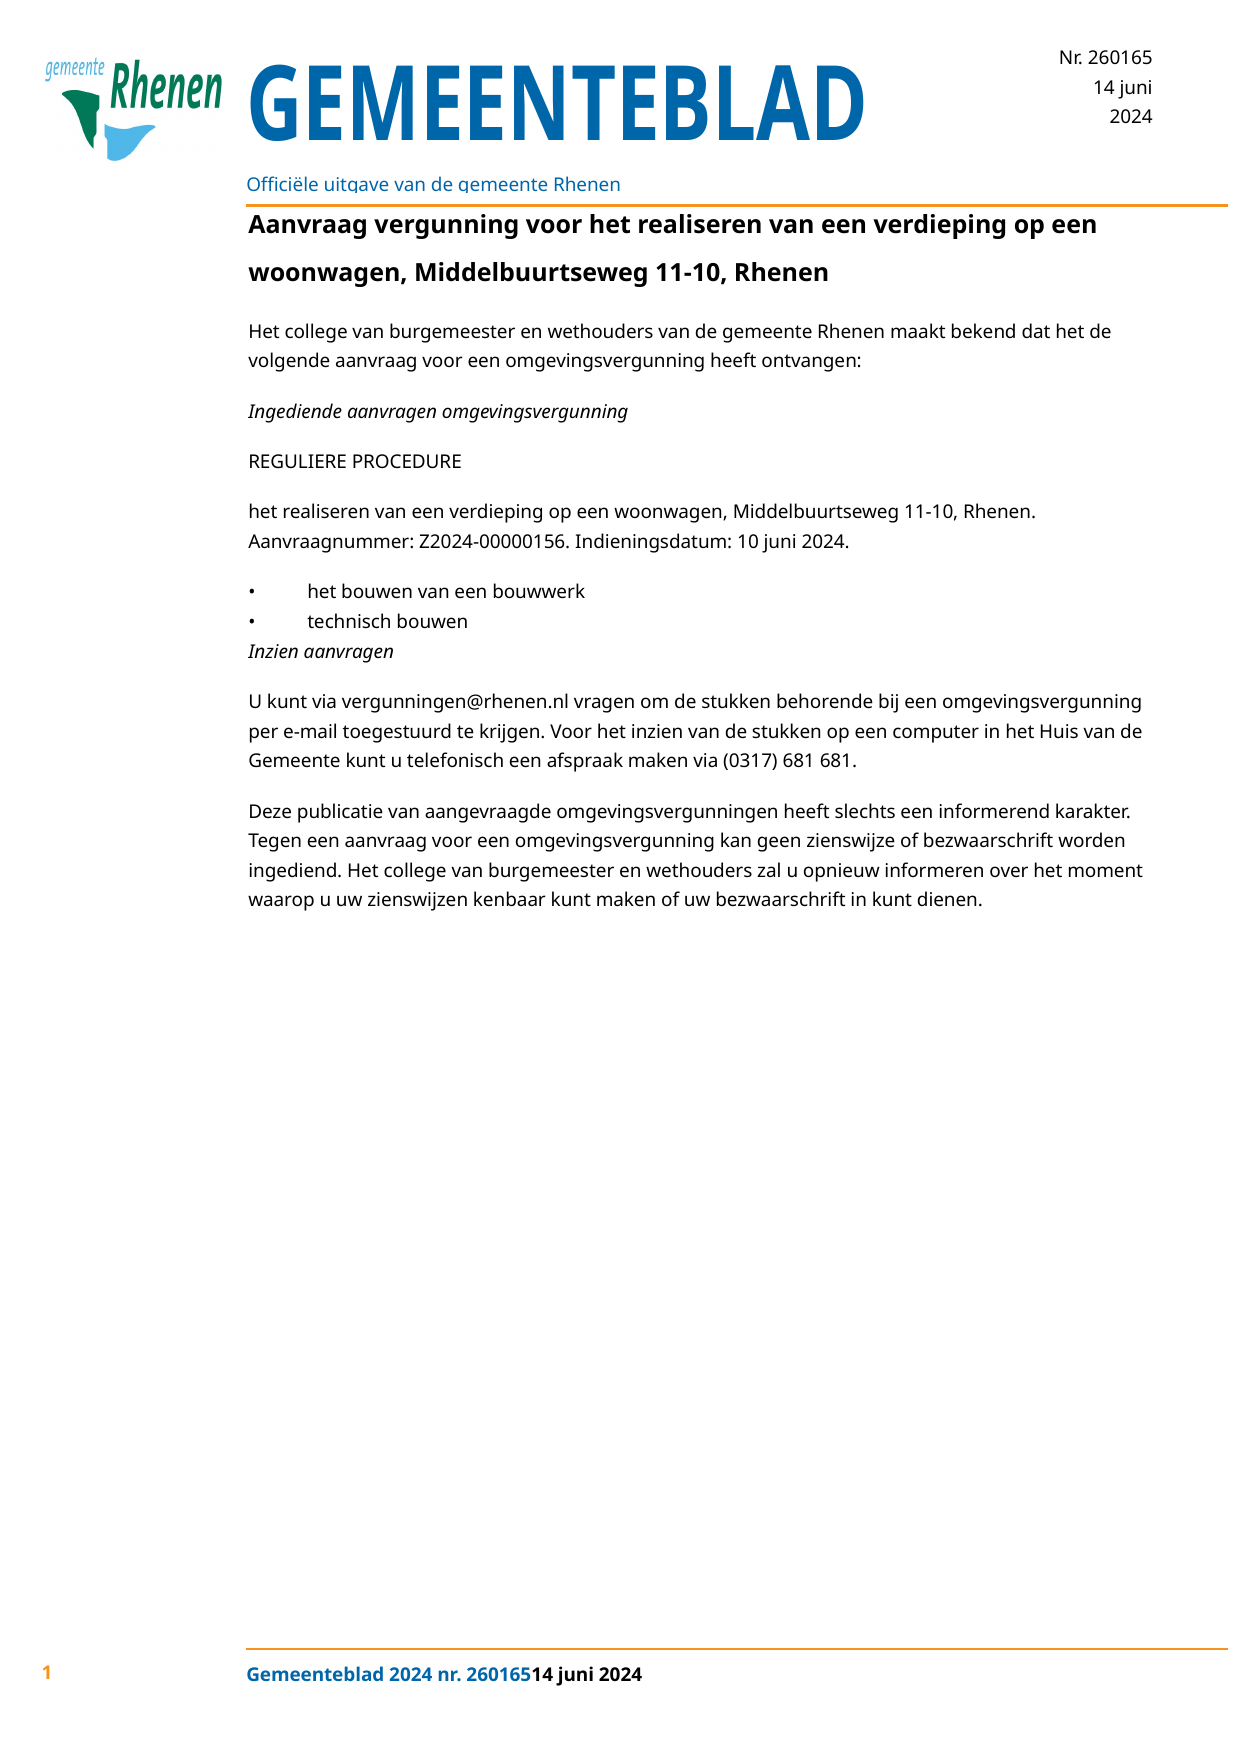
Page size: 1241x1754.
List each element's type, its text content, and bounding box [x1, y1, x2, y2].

list het bouwen van een bouwwerk [248, 579, 1152, 604]
text Deze publicatie van aangevraagde omgevingsvergunningen heeft slechts een informerend karakter. Tegen een aanvraag voor een omgevingsvergunning kan geen zienswijze of bezwaarschrift worden ingediend. Het college van burgemeester en wethouders zal u opnieuw informeren over het moment waarop u uw zienswijzen kenbaar kunt maken of uw bezwaarschrift in kunt dienen. [248, 798, 1152, 912]
text U kunt via vergunningen@rhenen.nl vragen om de stukken behorende bij een omgevingsvergunning per e-mail toegestuurd te krijgen. Voor het inzien van de stukken op een computer in het Huis van de Gemeente kunt u telefonisch een afspraak maken via (0317) 681 681. [248, 688, 1152, 773]
text Ingediende aanvragen omgevingsvergunning [248, 398, 1152, 424]
list technisch bouwen [248, 608, 1152, 634]
text Het college van burgemeester en wethouders van de gemeente Rhenen maakt bekend dat het de volgende aanvraag voor een omgevingsvergunning heeft ontvangen: [248, 318, 1152, 373]
text REGULIERE PROCEDURE [248, 448, 1152, 474]
picture [41, 47, 231, 172]
text het realiseren van een verdieping op een woonwagen, Middelbuurtseweg 11-10, Rhenen. Aanvraagnummer: Z2024-00000156. Indieningsdatum: 10 juni 2024. [248, 499, 1152, 554]
text Aanvraag vergunning voor het realiseren van een verdieping op een woonwagen, Middelbuurtseweg 11-10, Rhenen [248, 207, 1152, 288]
text Inzien aanvragen [248, 638, 1152, 664]
